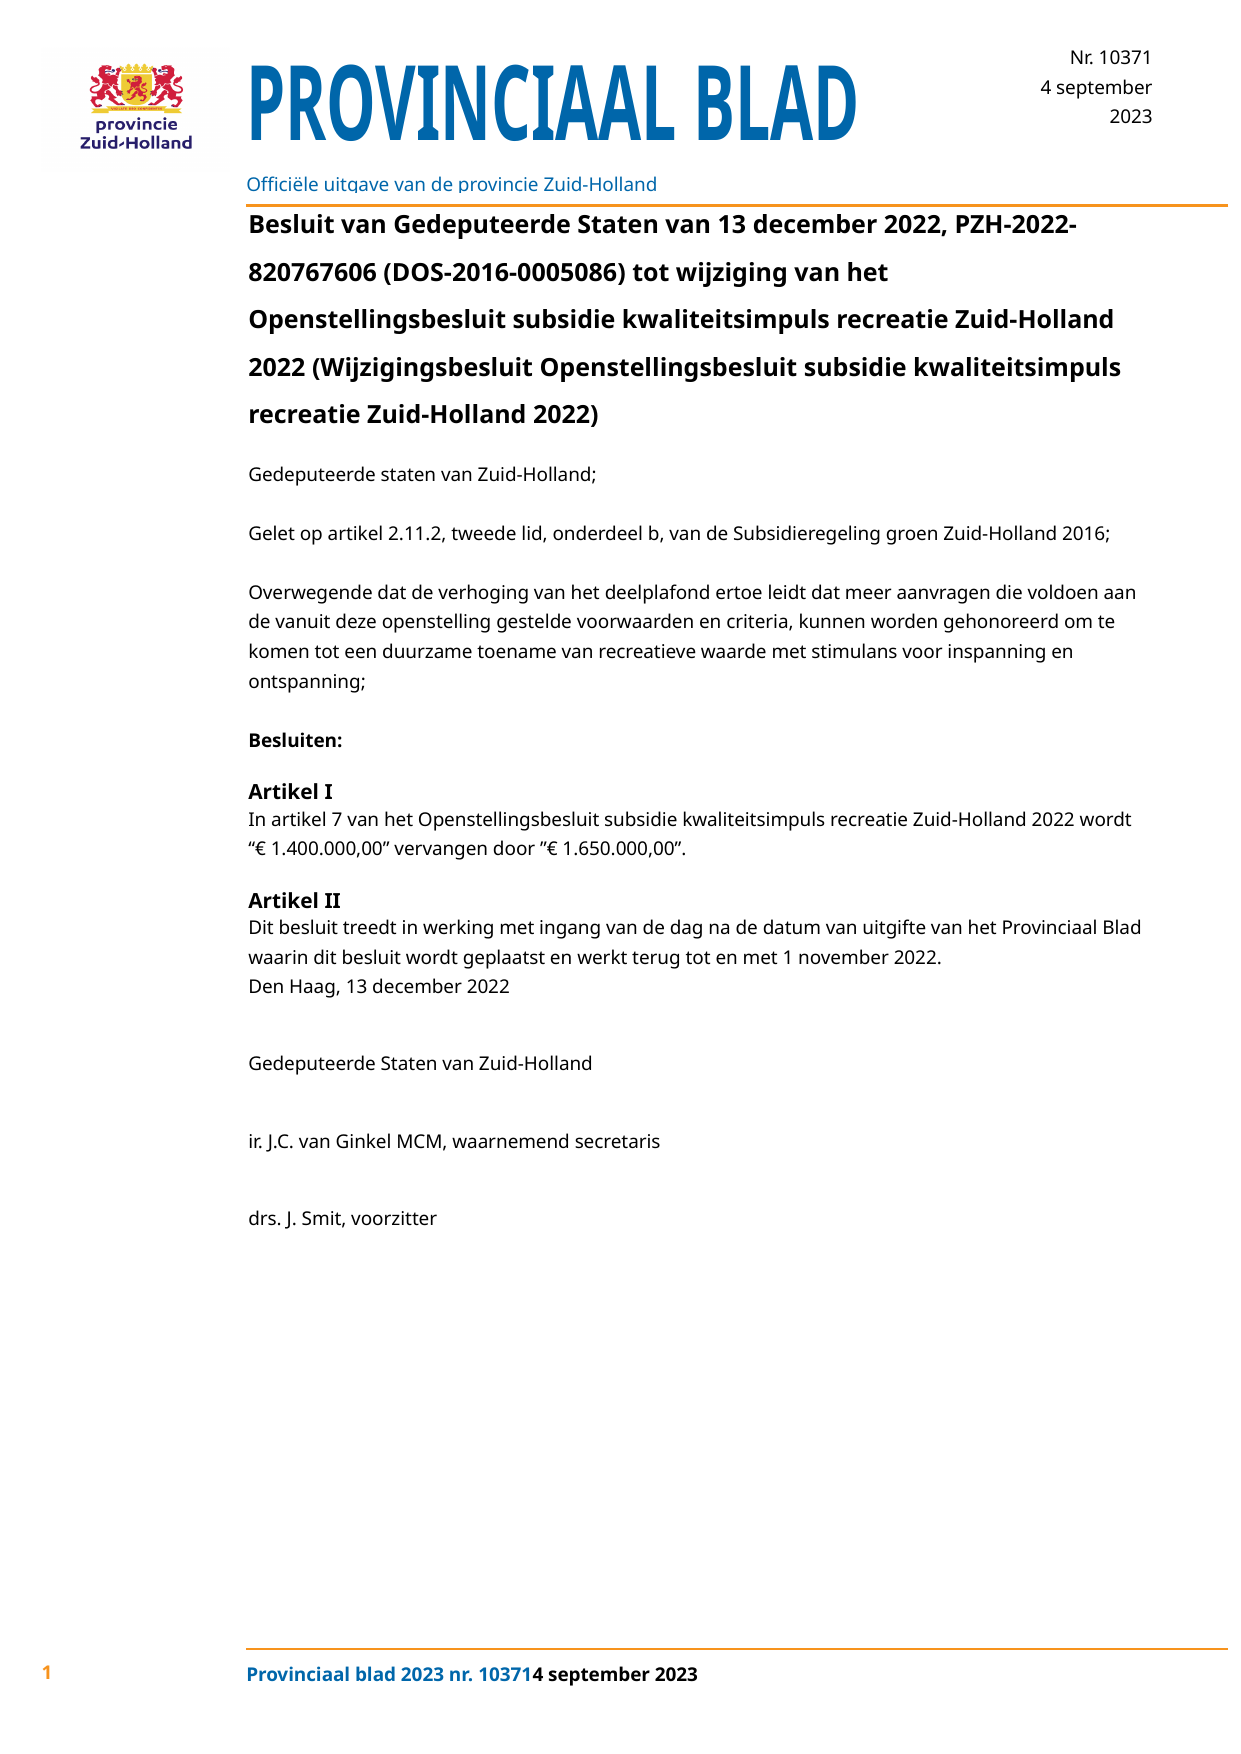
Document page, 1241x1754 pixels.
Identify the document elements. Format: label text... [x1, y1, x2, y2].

picture [41, 47, 231, 172]
text Den Haag, 13 december 2022 [248, 973, 1152, 999]
text Besluiten: [248, 727, 1152, 753]
text ir. J.C. van Ginkel MCM, waarnemend secretaris [248, 1128, 1152, 1153]
text drs. J. Smit, voorzitter [248, 1205, 1152, 1231]
text In artikel 7 van het Openstellingsbesluit subsidie kwaliteitsimpuls recreatie Zuid-Holland 2022 wordt “€ 1.400.000,00” vervangen door ”€ 1.650.000,00”. [248, 806, 1152, 861]
text Overwegende dat de verhoging van het deelplafond ertoe leidt dat meer aanvragen die voldoen aan de vanuit deze openstelling gestelde voorwaarden en criteria, kunnen worden gehonoreerd om te komen tot een duurzame toename van recreatieve waarde met stimulans voor inspanning en ontspanning; [248, 579, 1152, 693]
text Besluit van Gedeputeerde Staten van 13 december 2022, PZH-2022-820767606 (DOS-2016-0005086) tot wijziging van het Openstellingsbesluit subsidie kwaliteitsimpuls recreatie Zuid-Holland 2022 (Wijzigingsbesluit Openstellingsbesluit subsidie kwaliteitsimpuls recreatie Zuid-Holland 2022) [248, 207, 1152, 431]
text Artikel I [248, 777, 1152, 806]
text Gedeputeerde staten van Zuid-Holland; [248, 461, 1152, 486]
text Artikel II [248, 886, 1152, 914]
text Gedeputeerde Staten van Zuid-Holland [248, 1051, 1152, 1076]
text Gelet op artikel 2.11.2, tweede lid, onderdeel b, van de Subsidieregeling groen Zuid-Holland 2016; [248, 520, 1152, 546]
text Dit besluit treedt in werking met ingang van de dag na de datum van uitgifte van het Provinciaal Blad waarin dit besluit wordt geplaatst en werkt terug tot en met 1 november 2022. [248, 914, 1152, 969]
